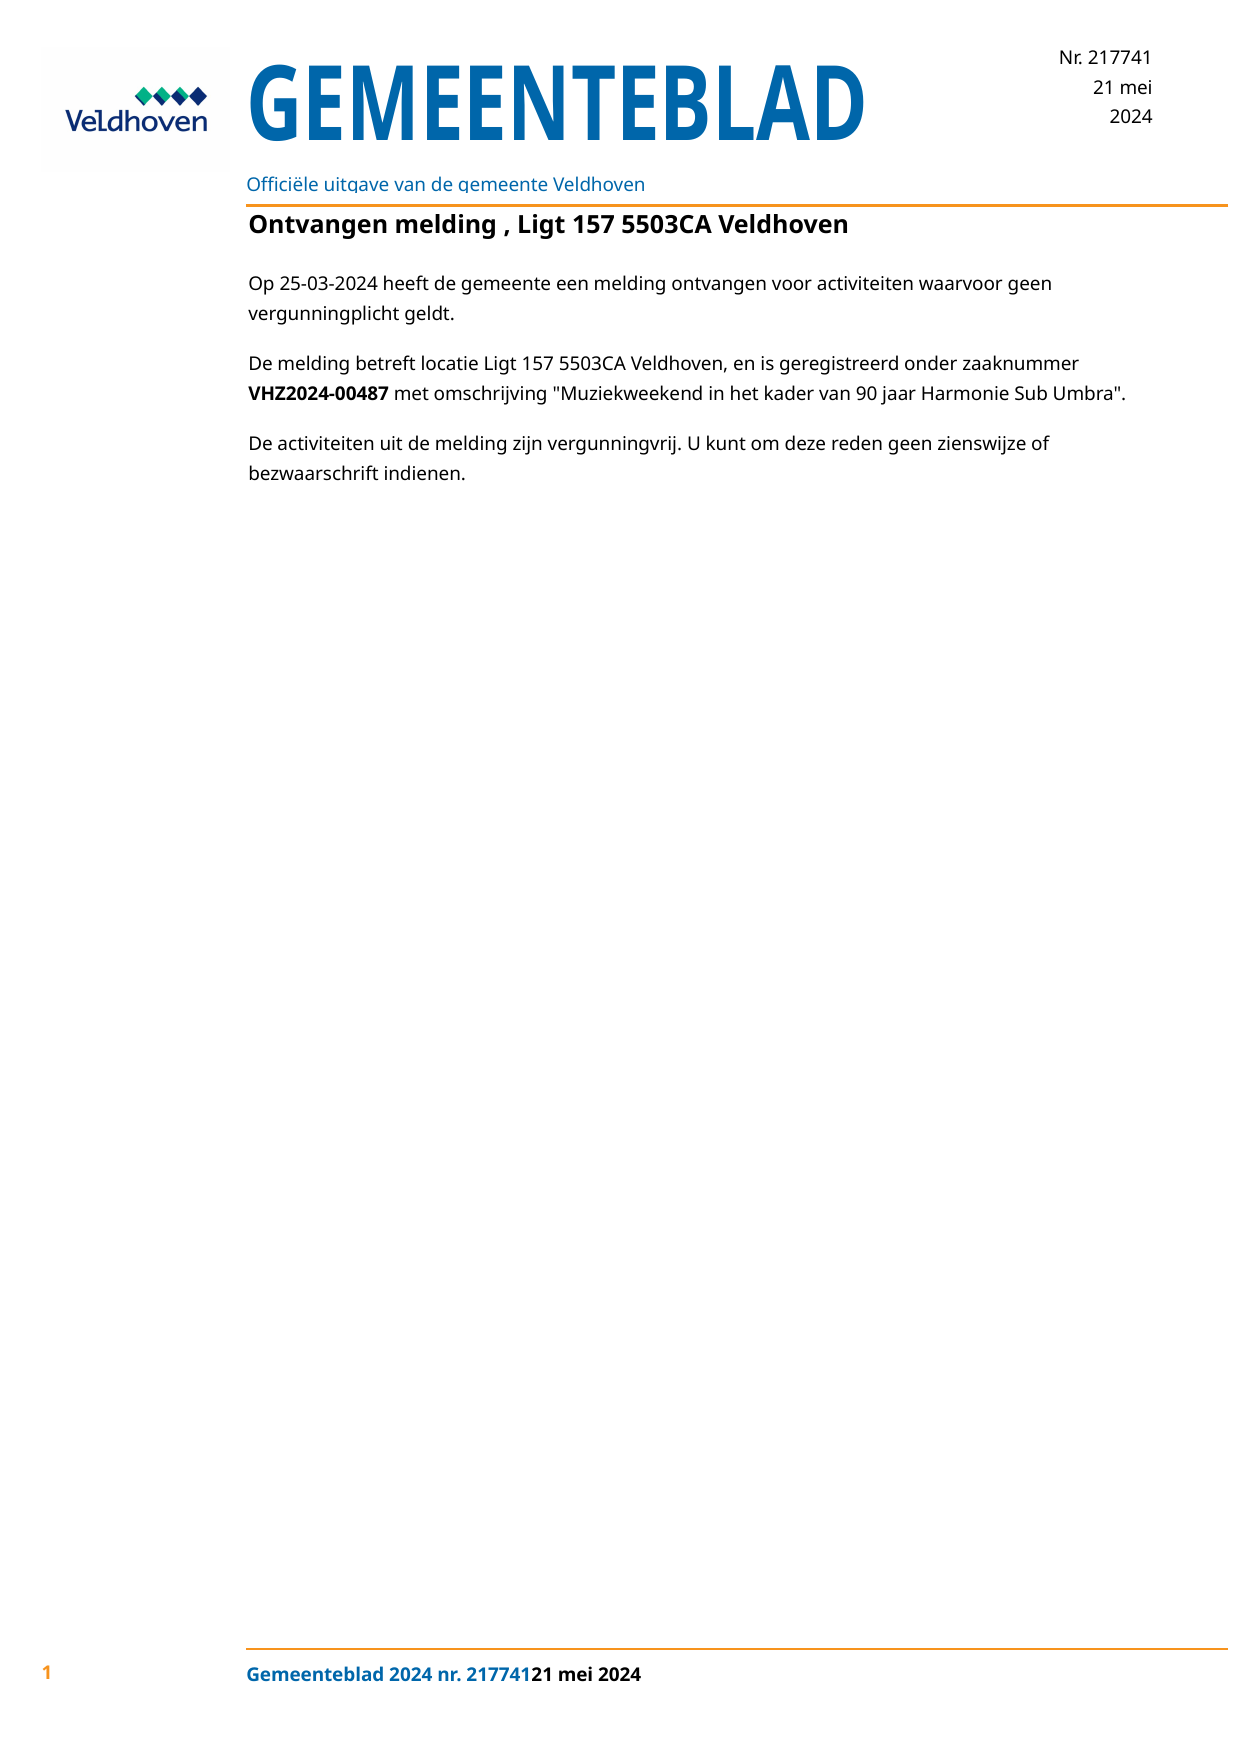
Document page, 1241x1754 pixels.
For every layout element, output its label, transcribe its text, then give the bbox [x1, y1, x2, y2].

picture [41, 47, 231, 172]
text De melding betreft locatie Ligt 157 5503CA Veldhoven, en is geregistreerd onder zaaknummer VHZ2024-00487 met omschrijving "Muziekweekend in het kader van 90 jaar Harmonie Sub Umbra". [248, 350, 1152, 406]
text De activiteiten uit de melding zijn vergunningvrij. U kunt om deze reden geen zienswijze of bezwaarschrift indienen. [248, 430, 1152, 486]
text Ontvangen melding , Ligt 157 5503CA Veldhoven [248, 207, 1152, 241]
text Op 25-03-2024 heeft de gemeente een melding ontvangen voor activiteiten waarvoor geen vergunningplicht geldt. [248, 270, 1152, 326]
